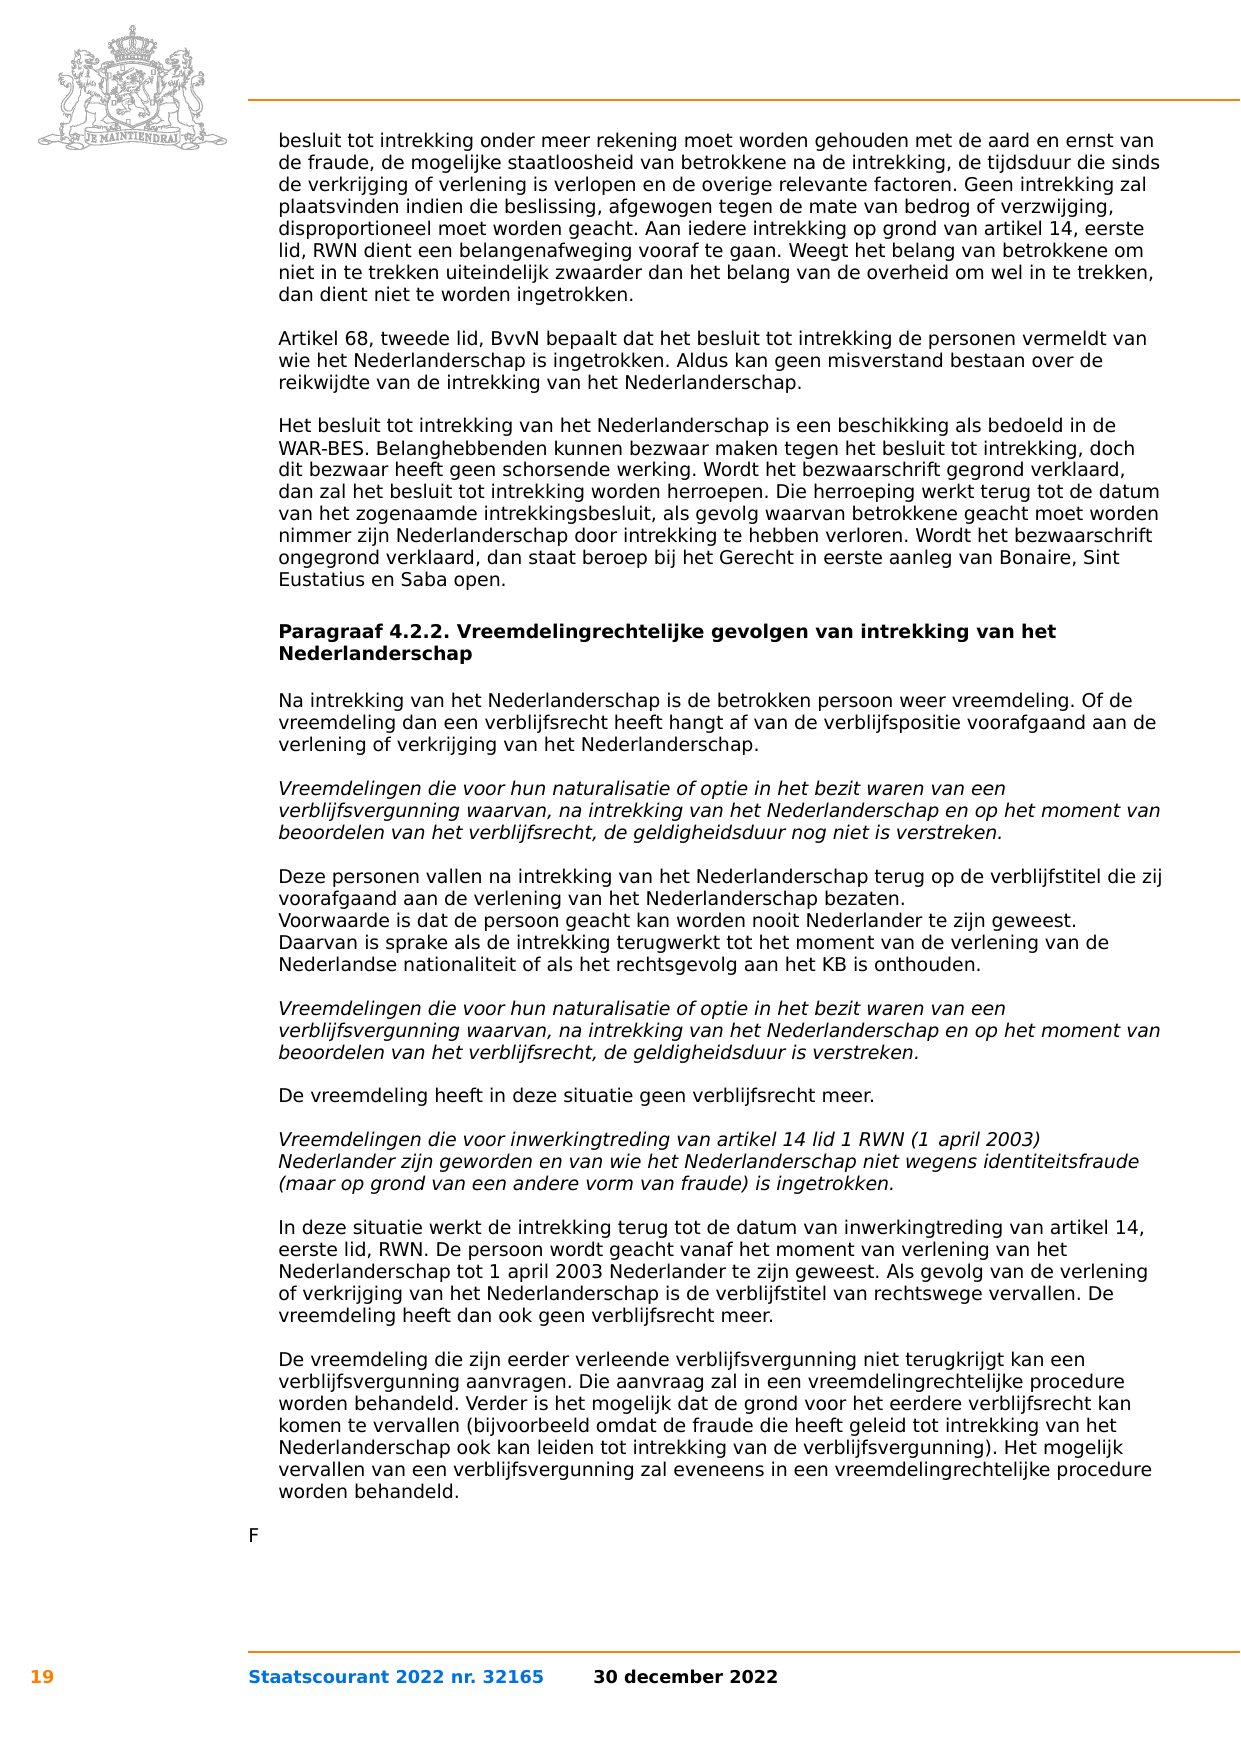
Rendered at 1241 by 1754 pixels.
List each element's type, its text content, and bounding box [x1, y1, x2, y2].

text Na intrekking van het Nederlanderschap is de betrokken persoon weer vreemdeling. Of de vreemdeling dan een verblijfsrecht heeft hangt af van de verblijfspositie voorafgaand aan de verlening of verkrijging van het Nederlanderschap. [278, 690, 1163, 756]
subtitle Paragraaf 4.2.2. Vreemdelingrechtelijke gevolgen van intrekking van het Nederlanderschap [278, 621, 1163, 665]
text Voorwaarde is dat de persoon geacht kan worden nooit Nederlander te zijn geweest. [278, 910, 1163, 932]
text De vreemdeling heeft in deze situatie geen verblijfsrecht meer. [278, 1085, 1163, 1107]
picture [38, 25, 227, 150]
text Deze personen vallen na intrekking van het Nederlanderschap terug op de verblijfstitel die zij voorafgaand aan de verlening van het Nederlanderschap bezaten. [278, 866, 1163, 910]
text besluit tot intrekking onder meer rekening moet worden gehouden met de aard en ernst van de fraude, de mogelijke staatloosheid van betrokkene na de intrekking, de tijdsduur die sinds de verkrijging of verlening is verlopen en de overige relevante factoren. Geen intrekking zal plaatsvinden indien die beslissing, afgewogen tegen de mate van bedrog of verzwijging, disproportioneel moet worden geacht. Aan iedere intrekking op grond van artikel 14, eerste lid, RWN dient een belangenafweging vooraf te gaan. Weegt het belang van betrokkene om niet in te trekken uiteindelijk zwaarder dan het belang van de overheid om wel in te trekken, dan dient niet te worden ingetrokken. [278, 130, 1163, 306]
text Artikel 68, tweede lid, BvvN bepaalt dat het besluit tot intrekking de personen vermeldt van wie het Nederlanderschap is ingetrokken. Aldus kan geen misverstand bestaan over de reikwijdte van de intrekking van het Nederlanderschap. [278, 328, 1163, 393]
subtitle Vreemdelingen die voor inwerkingtreding van artikel 14 lid 1 RWN (1 april 2003) Nederlander zijn geworden en van wie het Nederlanderschap niet wegens identiteitsfraude (maar op grond van een andere vorm van fraude) is ingetrokken. [278, 1129, 1163, 1195]
text In deze situatie werkt de intrekking terug tot de datum van inwerkingtreding van artikel 14, eerste lid, RWN. De persoon wordt geacht vanaf het moment van verlening van het Nederlanderschap tot 1 april 2003 Nederlander te zijn geweest. Als gevolg van de verlening of verkrijging van het Nederlanderschap is de verblijfstitel van rechtswege vervallen. De vreemdeling heeft dan ook geen verblijfsrecht meer. [278, 1217, 1163, 1327]
text F [248, 1524, 1163, 1547]
text Daarvan is sprake als de intrekking terugwerkt tot het moment van de verlening van de Nederlandse nationaliteit of als het rechtsgevolg aan het KB is onthouden. [278, 932, 1163, 976]
text Het besluit tot intrekking van het Nederlanderschap is een beschikking als bedoeld in de WAR-BES. Belanghebbenden kunnen bezwaar maken tegen het besluit tot intrekking, doch dit bezwaar heeft geen schorsende werking. Wordt het bezwaarschrift gegrond verklaard, dan zal het besluit tot intrekking worden herroepen. Die herroeping werkt terug tot de datum van het zogenaamde intrekkingsbesluit, als gevolg waarvan betrokkene geacht moet worden nimmer zijn Nederlanderschap door intrekking te hebben verloren. Wordt het bezwaarschrift ongegrond verklaard, dan staat beroep bij het Gerecht in eerste aanleg van Bonaire, Sint Eustatius en Saba open. [278, 415, 1163, 591]
subtitle Vreemdelingen die voor hun naturalisatie of optie in het bezit waren van een verblijfsvergunning waarvan, na intrekking van het Nederlanderschap en op het moment van beoordelen van het verblijfsrecht, de geldigheidsduur nog niet is verstreken. [278, 778, 1163, 844]
text De vreemdeling die zijn eerder verleende verblijfsvergunning niet terugkrijgt kan een verblijfsvergunning aanvragen. Die aanvraag zal in een vreemdelingrechtelijke procedure worden behandeld. Verder is het mogelijk dat de grond voor het eerdere verblijfsrecht kan komen te vervallen (bijvoorbeeld omdat de fraude die heeft geleid tot intrekking van het Nederlanderschap ook kan leiden tot intrekking van de verblijfsvergunning). Het mogelijk vervallen van een verblijfsvergunning zal eveneens in een vreemdelingrechtelijke procedure worden behandeld. [278, 1349, 1163, 1503]
subtitle Vreemdelingen die voor hun naturalisatie of optie in het bezit waren van een verblijfsvergunning waarvan, na intrekking van het Nederlanderschap en op het moment van beoordelen van het verblijfsrecht, de geldigheidsduur is verstreken. [278, 998, 1163, 1063]
